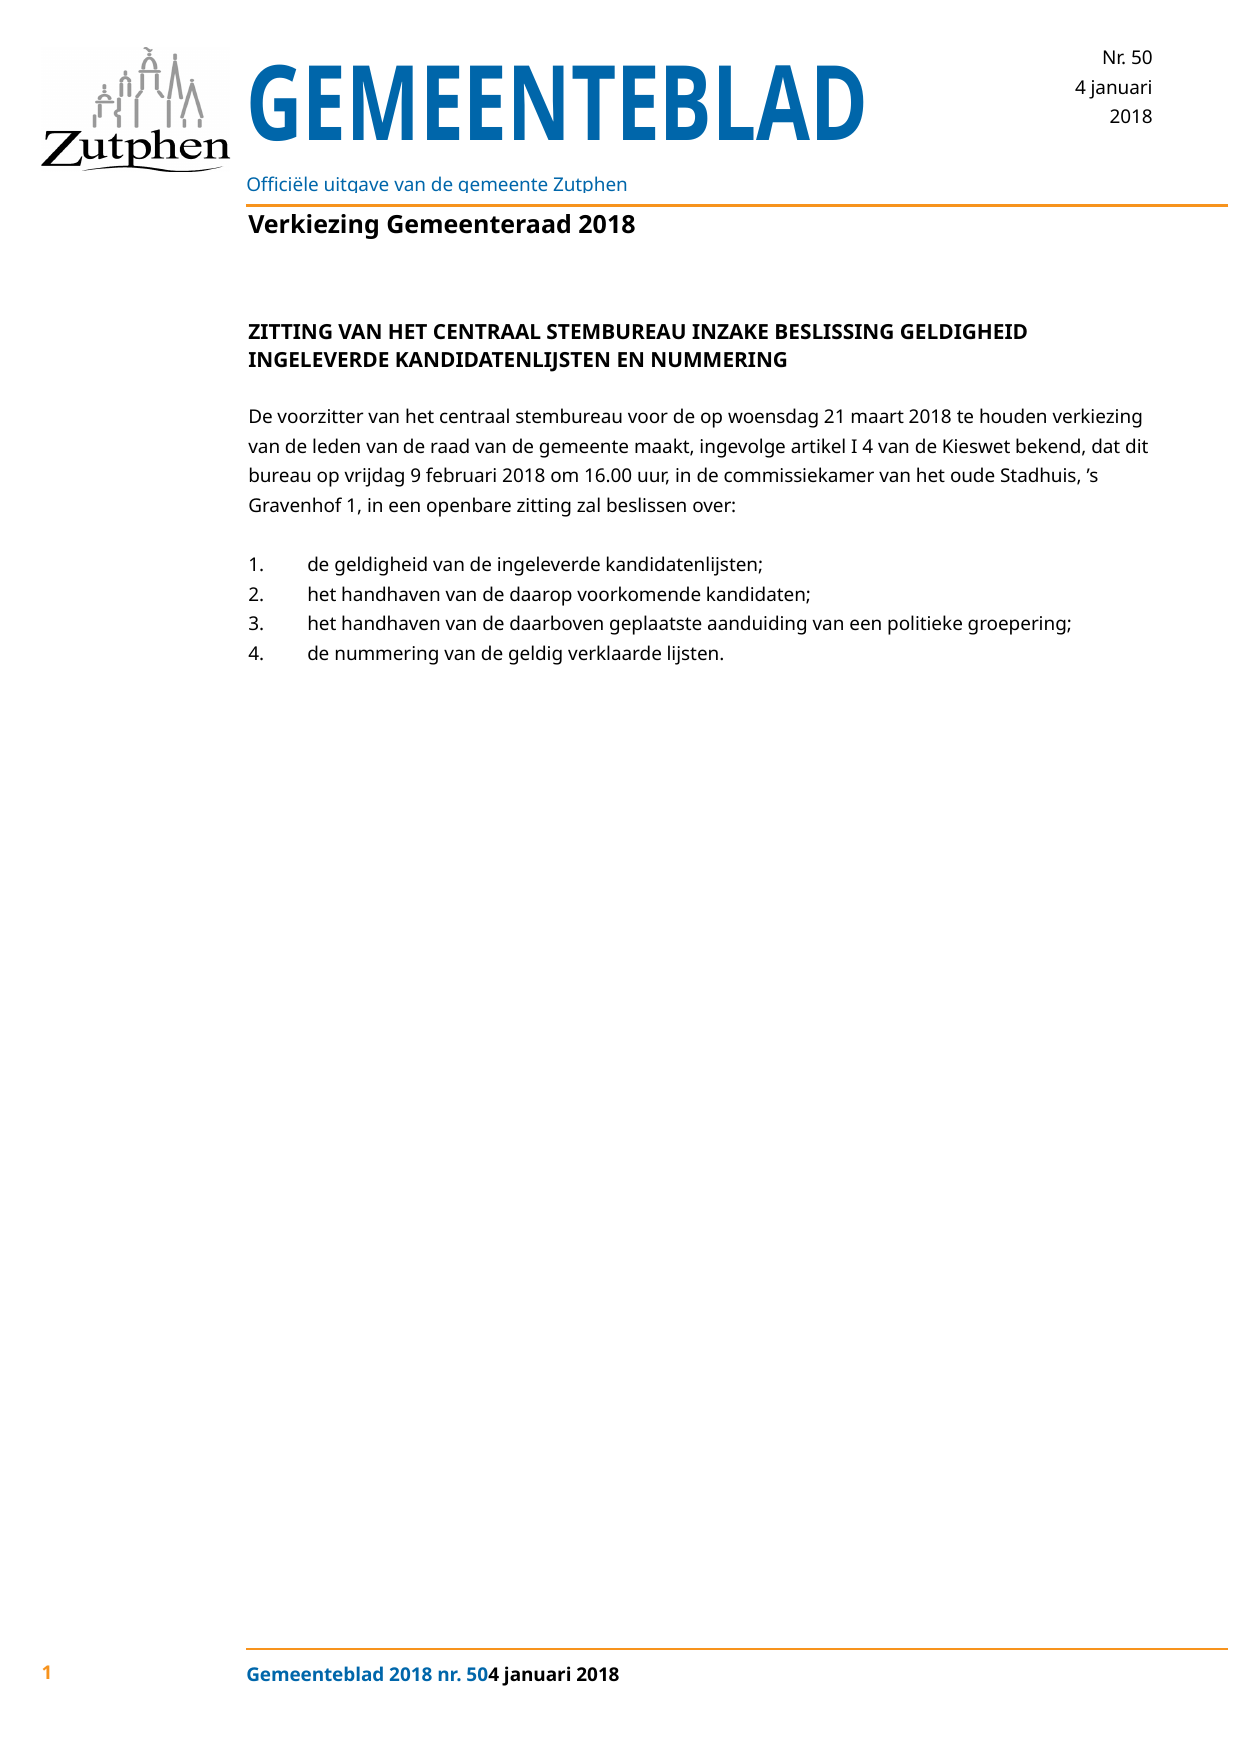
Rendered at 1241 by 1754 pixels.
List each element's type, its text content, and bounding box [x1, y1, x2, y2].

text ZITTING VAN HET CENTRAAL STEMBUREAU INZAKE BESLISSING GELDIGHEID INGELEVERDE KANDIDATENLIJSTEN EN NUMMERING [248, 317, 1152, 374]
list het handhaven van de daarboven geplaatste aanduiding van een politieke groepering; [248, 610, 1152, 636]
list de nummering van de geldig verklaarde lijsten. [248, 640, 1152, 666]
picture [41, 47, 231, 172]
text De voorzitter van het centraal stembureau voor de op woensdag 21 maart 2018 te houden verkiezing van de leden van de raad van de gemeente maakt, ingevolge artikel I 4 van de Kieswet bekend, dat dit bureau op vrijdag 9 februari 2018 om 16.00 uur, in de commissiekamer van het oude Stadhuis, ’s Gravenhof 1, in een openbare zitting zal beslissen over: [248, 403, 1152, 518]
list het handhaven van de daarop voorkomende kandidaten; [248, 581, 1152, 607]
list de geldigheid van de ingeleverde kandidatenlijsten; [248, 551, 1152, 577]
text Verkiezing Gemeenteraad 2018 [248, 207, 1152, 241]
